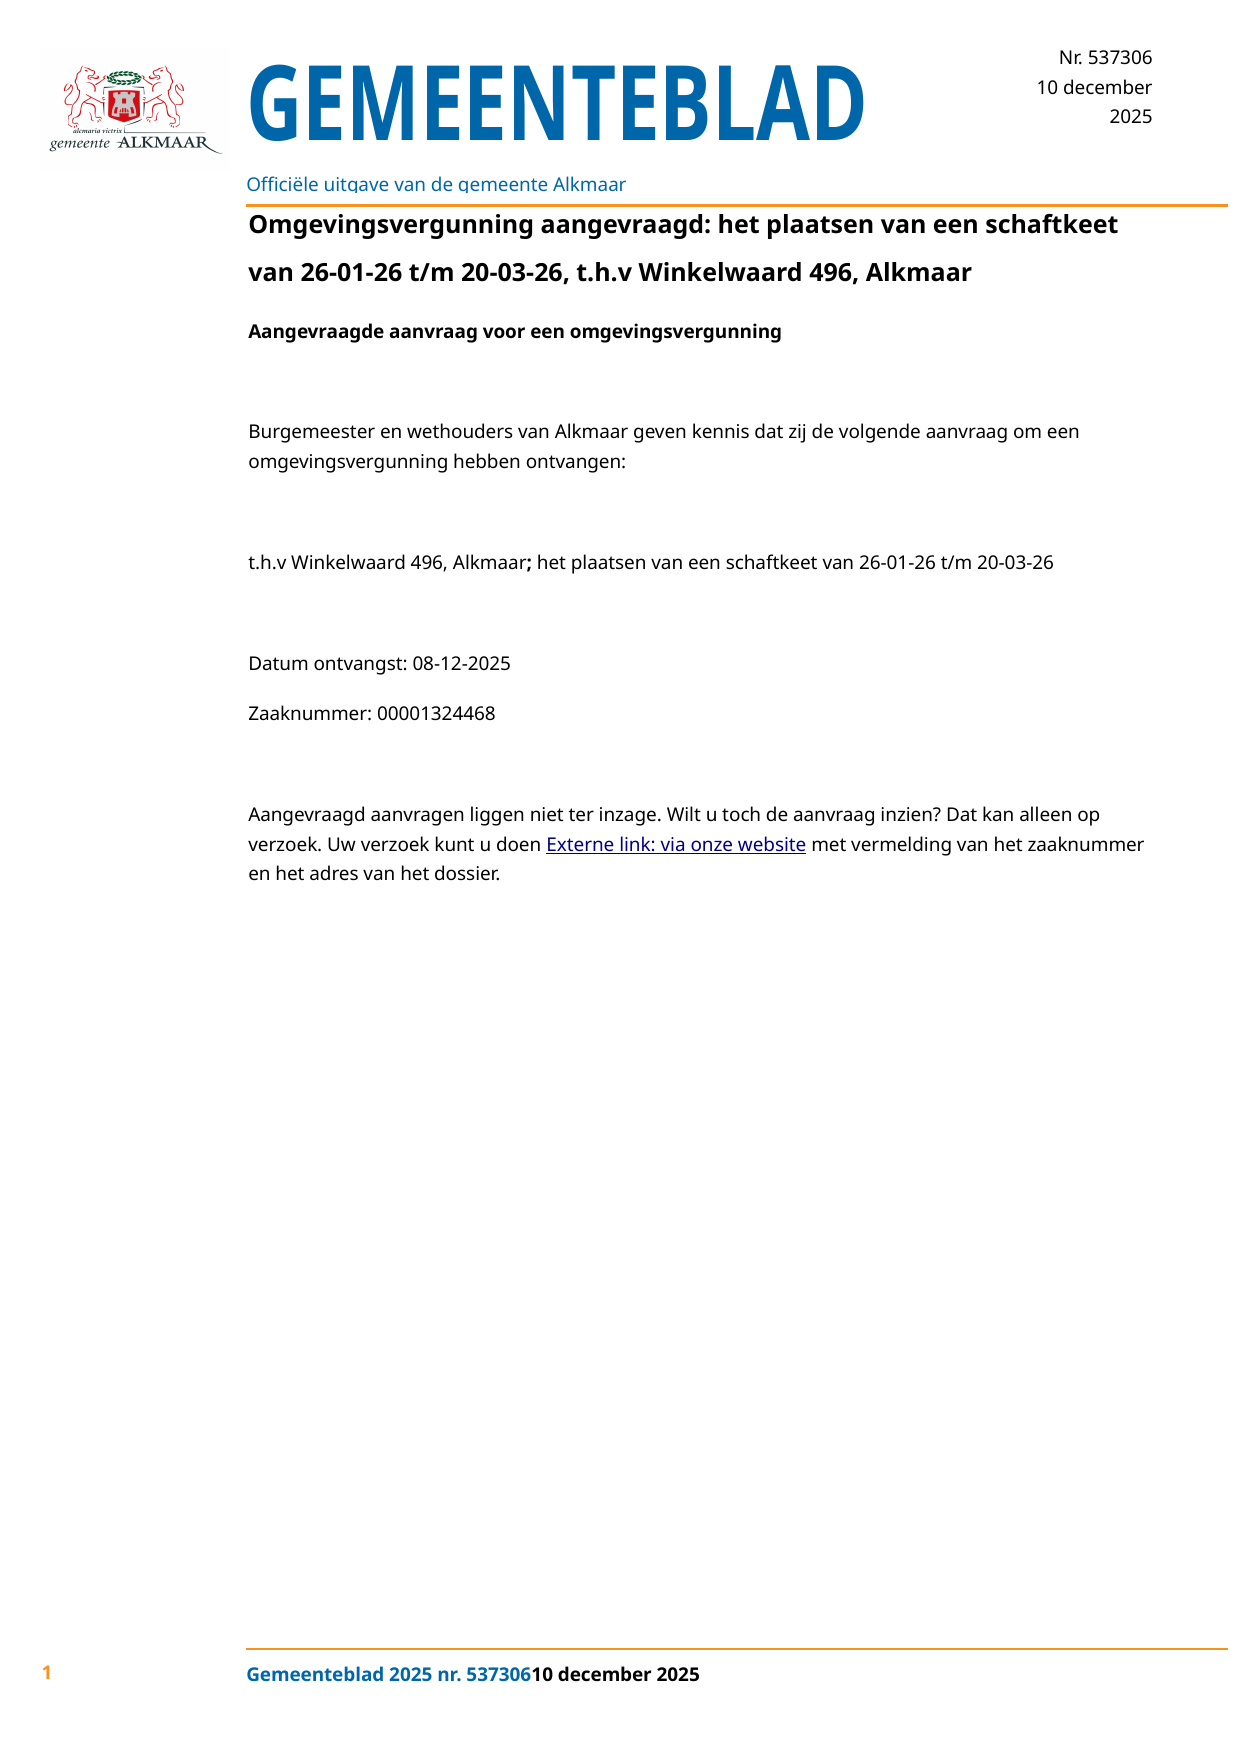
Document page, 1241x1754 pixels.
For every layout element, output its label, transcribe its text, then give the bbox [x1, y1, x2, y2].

text Burgemeester en wethouders van Alkmaar geven kennis dat zij de volgende aanvraag om een omgevingsvergunning hebben ontvangen: [248, 419, 1152, 474]
text Zaaknummer: 00001324468 [248, 700, 1152, 726]
text t.h.v Winkelwaard 496, Alkmaar; het plaatsen van een schaftkeet van 26-01-26 t/m 20-03-26 [248, 549, 1152, 575]
picture [41, 47, 231, 172]
text Datum ontvangst: 08-12-2025 [248, 650, 1152, 676]
text Aangevraagd aanvragen liggen niet ter inzage. Wilt u toch de aanvraag inzien? Dat kan alleen op verzoek. Uw verzoek kunt u doen Externe link: via onze website met vermelding van het zaaknummer en het adres van het dossier. [248, 801, 1152, 886]
text Aangevraagde aanvraag voor een omgevingsvergunning [248, 318, 1152, 344]
text Omgevingsvergunning aangevraagd: het plaatsen van een schaftkeet van 26-01-26 t/m 20-03-26, t.h.v Winkelwaard 496, Alkmaar [248, 207, 1152, 288]
